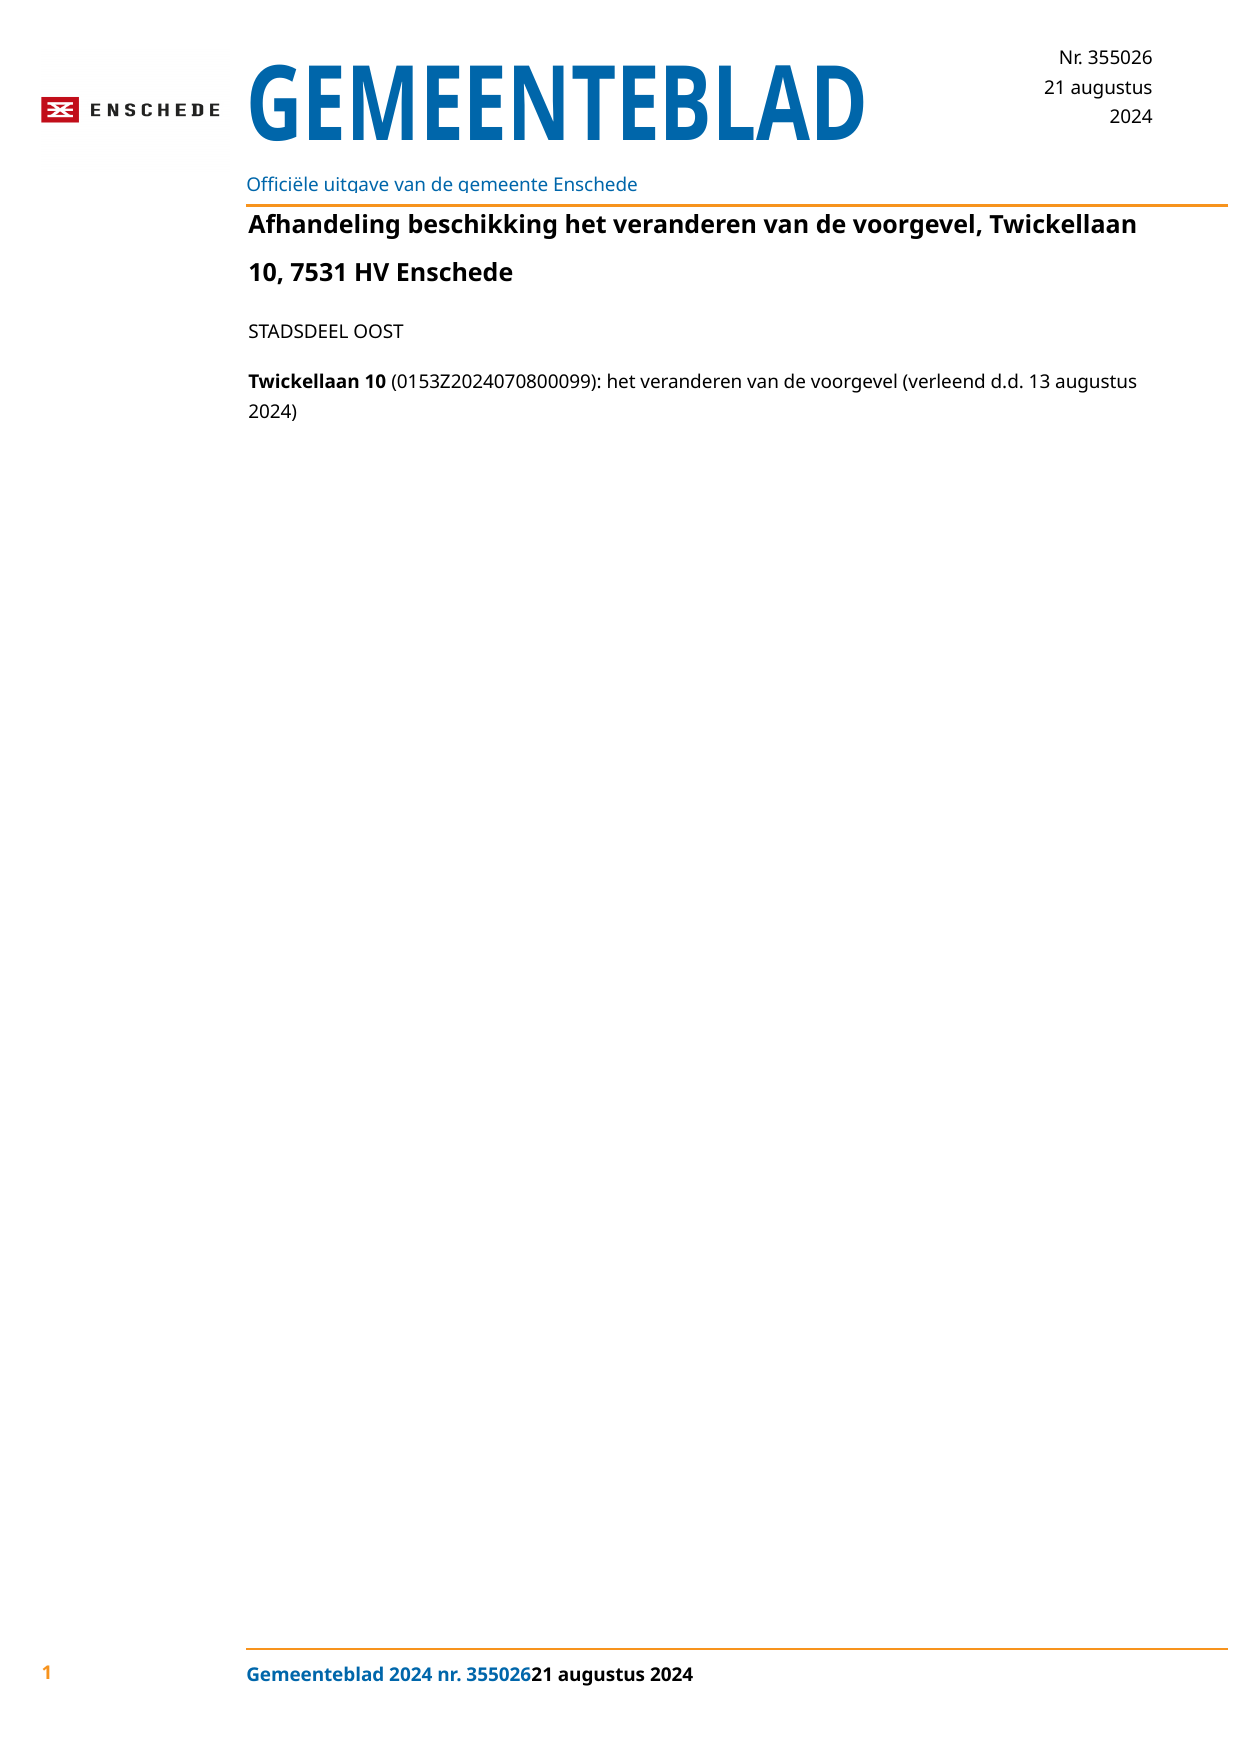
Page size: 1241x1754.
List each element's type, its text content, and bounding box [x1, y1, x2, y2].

picture [41, 47, 231, 172]
text STADSDEEL OOST [248, 318, 1152, 344]
text Afhandeling beschikking het veranderen van de voorgevel, Twickellaan 10, 7531 HV Enschede [248, 207, 1152, 288]
text Twickellaan 10 (0153Z2024070800099): het veranderen van de voorgevel (verleend d.d. 13 augustus 2024) [248, 368, 1152, 424]
